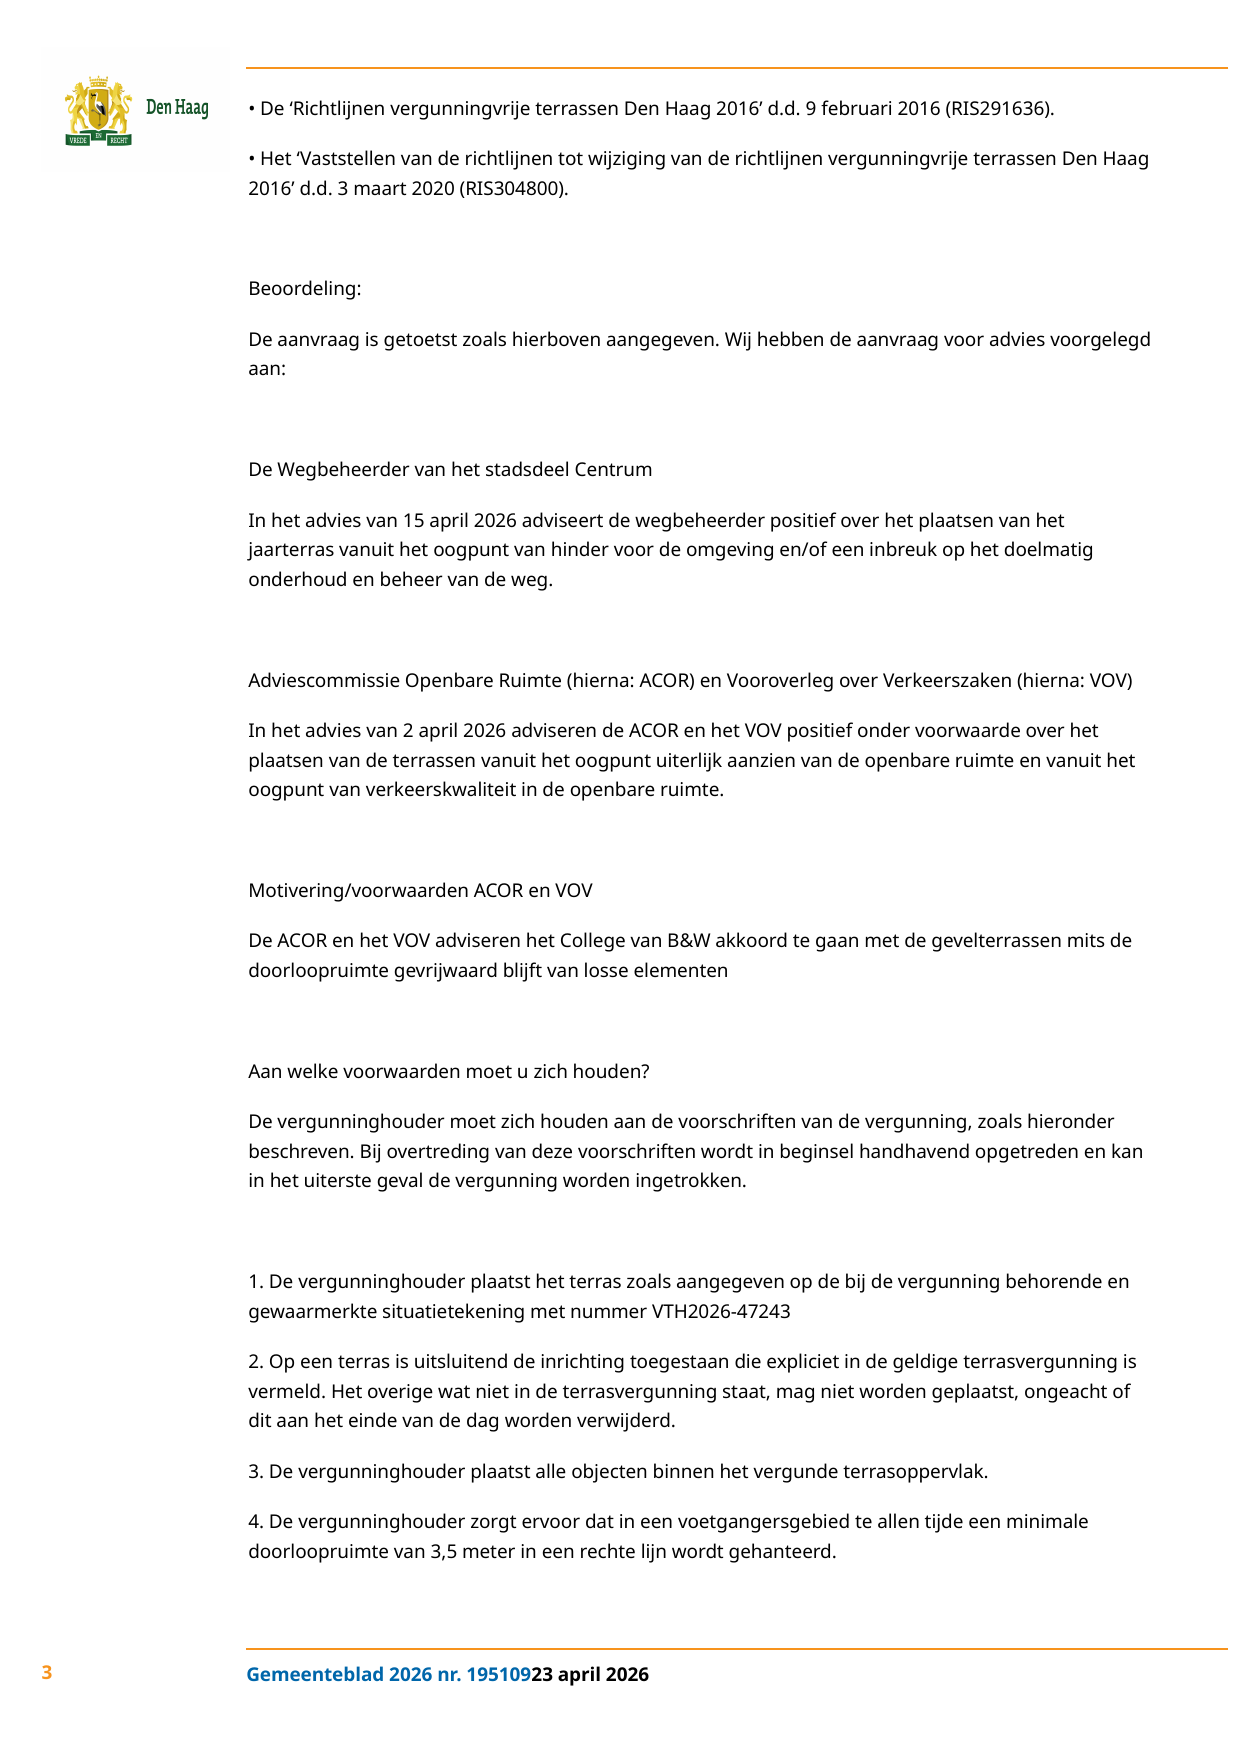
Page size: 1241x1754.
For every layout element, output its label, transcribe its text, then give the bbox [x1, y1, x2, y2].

text De ACOR en het VOV adviseren het College van B&W akkoord te gaan met de gevelterrassen mits de doorloopruimte gevrijwaard blijft van losse elementen [248, 928, 1152, 983]
text 3. De vergunninghouder plaatst alle objecten binnen het vergunde terrasoppervlak. [248, 1458, 1152, 1484]
text In het advies van 15 april 2026 adviseert de wegbeheerder positief over het plaatsen van het jaarterras vanuit het oogpunt van hinder voor de omgeving en/of een inbreuk op het doelmatig onderhoud en beheer van de weg. [248, 507, 1152, 592]
text 2. Op een terras is uitsluitend de inrichting toegestaan die expliciet in de geldige terrasvergunning is vermeld. Het overige wat niet in de terrasvergunning staat, mag niet worden geplaatst, ongeacht of dit aan het einde van de dag worden verwijderd. [248, 1348, 1152, 1433]
text 4. De vergunninghouder zorgt ervoor dat in een voetgangersgebied te allen tijde een minimale doorloopruimte van 3,5 meter in een rechte lijn wordt gehanteerd. [248, 1508, 1152, 1564]
text 1. De vergunninghouder plaatst het terras zoals aangegeven op de bij de vergunning behorende en gewaarmerkte situatietekening met nummer VTH2026-47243 [248, 1268, 1152, 1324]
text Beoordeling: [248, 276, 1152, 301]
text Aan welke voorwaarden moet u zich houden? [248, 1058, 1152, 1084]
text Motivering/voorwaarden ACOR en VOV [248, 877, 1152, 903]
text • De ‘Richtlijnen vergunningvrije terrassen Den Haag 2016’ d.d. 9 februari 2016 (RIS291636). [248, 95, 1152, 121]
text De vergunninghouder moet zich houden aan de voorschriften van de vergunning, zoals hieronder beschreven. Bij overtreding van deze voorschriften wordt in beginsel handhavend opgetreden en kan in het uiterste geval de vergunning worden ingetrokken. [248, 1108, 1152, 1193]
text Adviescommissie Openbare Ruimte (hierna: ACOR) en Vooroverleg over Verkeerszaken (hierna: VOV) [248, 667, 1152, 693]
text In het advies van 2 april 2026 adviseren de ACOR en het VOV positief onder voorwaarde over het plaatsen van de terrassen vanuit het oogpunt uiterlijk aanzien van de openbare ruimte en vanuit het oogpunt van verkeerskwaliteit in de openbare ruimte. [248, 717, 1152, 802]
text De Wegbeheerder van het stadsdeel Centrum [248, 456, 1152, 482]
text • Het ‘Vaststellen van de richtlijnen tot wijziging van de richtlijnen vergunningvrije terrassen Den Haag 2016’ d.d. 3 maart 2020 (RIS304800). [248, 145, 1152, 201]
picture [41, 47, 231, 172]
text De aanvraag is getoetst zoals hierboven aangegeven. Wij hebben de aanvraag voor advies voorgelegd aan: [248, 326, 1152, 381]
